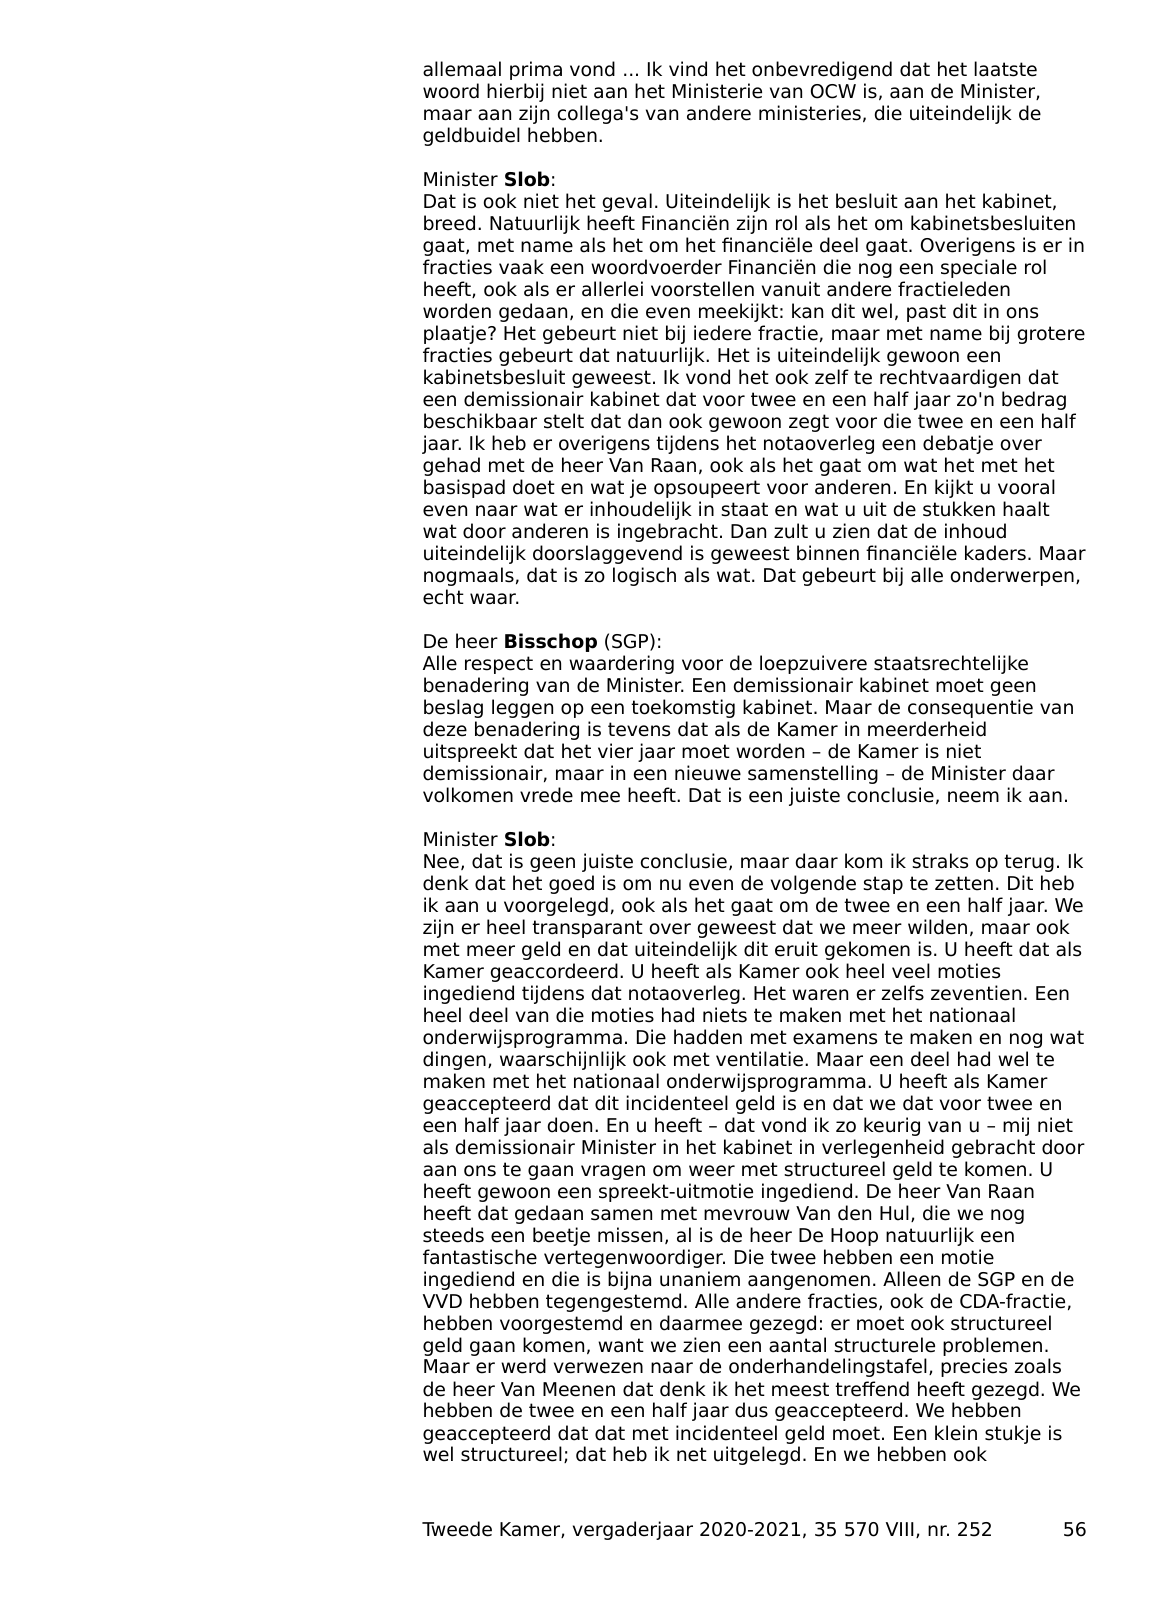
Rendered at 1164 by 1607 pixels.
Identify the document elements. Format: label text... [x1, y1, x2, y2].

text allemaal prima vond ... Ik vind het onbevredigend dat het laatste woord hierbij niet aan het Ministerie van OCW is, aan de Minister, maar aan zijn collega's van andere ministeries, die uiteindelijk de geldbuidel hebben. [422, 59, 1087, 147]
text Minister Slob: [422, 169, 1087, 191]
text Minister Slob: [422, 829, 1087, 851]
text Alle respect en waardering voor de loepzuivere staatsrechtelijke benadering van de Minister. Een demissionair kabinet moet geen beslag leggen op een toekomstig kabinet. Maar de consequentie van deze benadering is tevens dat als de Kamer in meerderheid uitspreekt dat het vier jaar moet worden – de Kamer is niet demissionair, maar in een nieuwe samenstelling – de Minister daar volkomen vrede mee heeft. Dat is een juiste conclusie, neem ik aan. [422, 653, 1087, 807]
text Dat is ook niet het geval. Uiteindelijk is het besluit aan het kabinet, breed. Natuurlijk heeft Financiën zijn rol als het om kabinetsbesluiten gaat, met name als het om het financiële deel gaat. Overigens is er in fracties vaak een woordvoerder Financiën die nog een speciale rol heeft, ook als er allerlei voorstellen vanuit andere fractieleden worden gedaan, en die even meekijkt: kan dit wel, past dit in ons plaatje? Het gebeurt niet bij iedere fractie, maar met name bij grotere fracties gebeurt dat natuurlijk. Het is uiteindelijk gewoon een kabinetsbesluit geweest. Ik vond het ook zelf te rechtvaardigen dat een demissionair kabinet dat voor twee en een half jaar zo'n bedrag beschikbaar stelt dat dan ook gewoon zegt voor die twee en een half jaar. Ik heb er overigens tijdens het notaoverleg een debatje over gehad met de heer Van Raan, ook als het gaat om wat het met het basispad doet en wat je opsoupeert voor anderen. En kijkt u vooral even naar wat er inhoudelijk in staat en wat u uit de stukken haalt wat door anderen is ingebracht. Dan zult u zien dat de inhoud uiteindelijk doorslaggevend is geweest binnen financiële kaders. Maar nogmaals, dat is zo logisch als wat. Dat gebeurt bij alle onderwerpen, echt waar. [422, 191, 1087, 609]
text Nee, dat is geen juiste conclusie, maar daar kom ik straks op terug. Ik denk dat het goed is om nu even de volgende stap te zetten. Dit heb ik aan u voorgelegd, ook als het gaat om de twee en een half jaar. We zijn er heel transparant over geweest dat we meer wilden, maar ook met meer geld en dat uiteindelijk dit eruit gekomen is. U heeft dat als Kamer geaccordeerd. U heeft als Kamer ook heel veel moties ingediend tijdens dat notaoverleg. Het waren er zelfs zeventien. Een heel deel van die moties had niets te maken met het nationaal onderwijsprogramma. Die hadden met examens te maken en nog wat dingen, waarschijnlijk ook met ventilatie. Maar een deel had wel te maken met het nationaal onderwijsprogramma. U heeft als Kamer geaccepteerd dat dit incidenteel geld is en dat we dat voor twee en een half jaar doen. En u heeft – dat vond ik zo keurig van u – mij niet als demissionair Minister in het kabinet in verlegenheid gebracht door aan ons te gaan vragen om weer met structureel geld te komen. U heeft gewoon een spreekt-uitmotie ingediend. De heer Van Raan heeft dat gedaan samen met mevrouw Van den Hul, die we nog steeds een beetje missen, al is de heer De Hoop natuurlijk een fantastische vertegenwoordiger. Die twee hebben een motie ingediend en die is bijna unaniem aangenomen. Alleen de SGP en de VVD hebben tegengestemd. Alle andere fracties, ook de CDA-fractie, hebben voorgestemd en daarmee gezegd: er moet ook structureel geld gaan komen, want we zien een aantal structurele problemen. Maar er werd verwezen naar de onderhandelingstafel, precies zoals de heer Van Meenen dat denk ik het meest treffend heeft gezegd. We hebben de twee en een half jaar dus geaccepteerd. We hebben geaccepteerd dat dat met incidenteel geld moet. Een klein stukje is wel structureel; dat heb ik net uitgelegd. En we hebben ook [422, 851, 1087, 1466]
text De heer Bisschop (SGP): [422, 631, 1087, 653]
